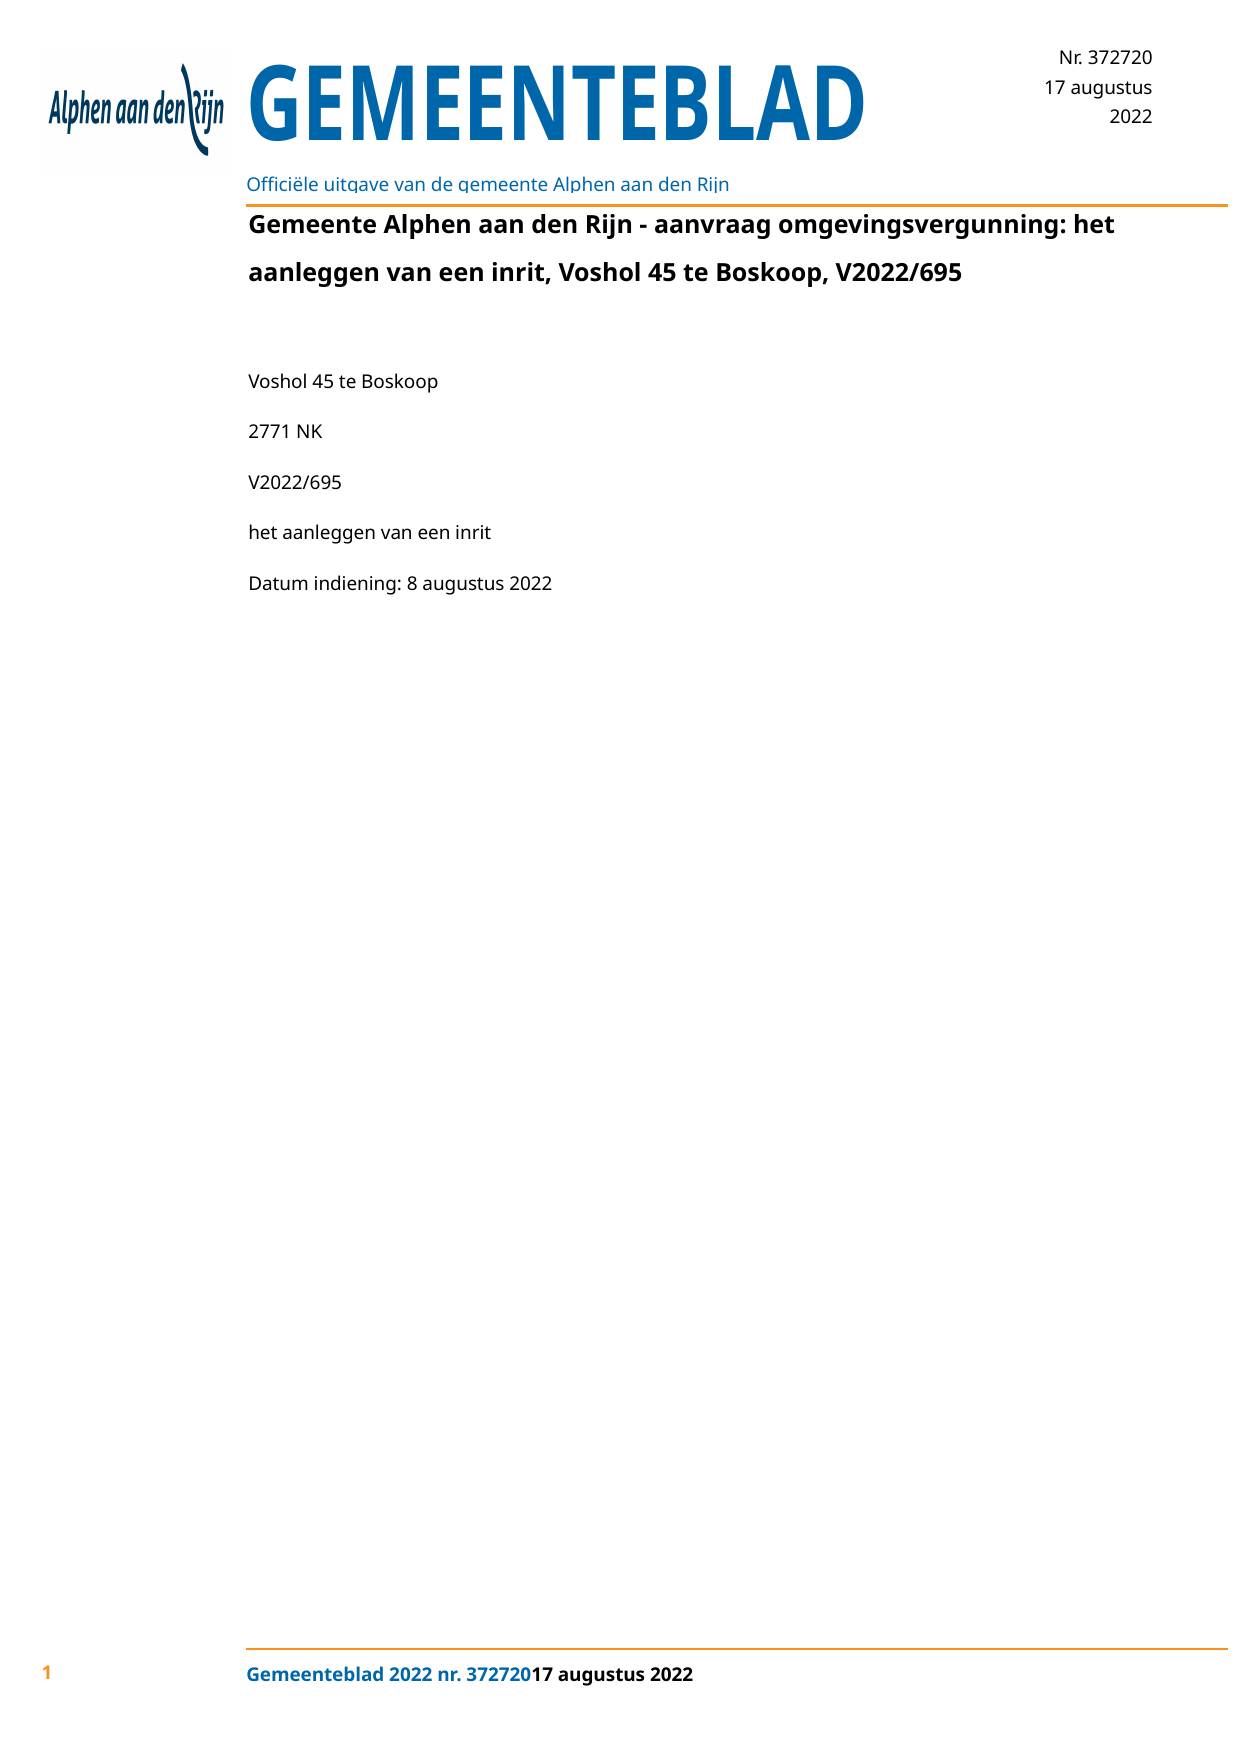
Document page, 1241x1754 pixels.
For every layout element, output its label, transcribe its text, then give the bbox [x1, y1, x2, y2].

picture [41, 47, 231, 172]
text 2771 NK [248, 419, 1152, 444]
text V2022/695 [248, 469, 1152, 495]
text Voshol 45 te Boskoop [248, 368, 1152, 394]
text Datum indiening: 8 augustus 2022 [248, 570, 1152, 596]
text Gemeente Alphen aan den Rijn - aanvraag omgevingsvergunning: het aanleggen van een inrit, Voshol 45 te Boskoop, V2022/695 [248, 207, 1152, 288]
text het aanleggen van een inrit [248, 519, 1152, 545]
